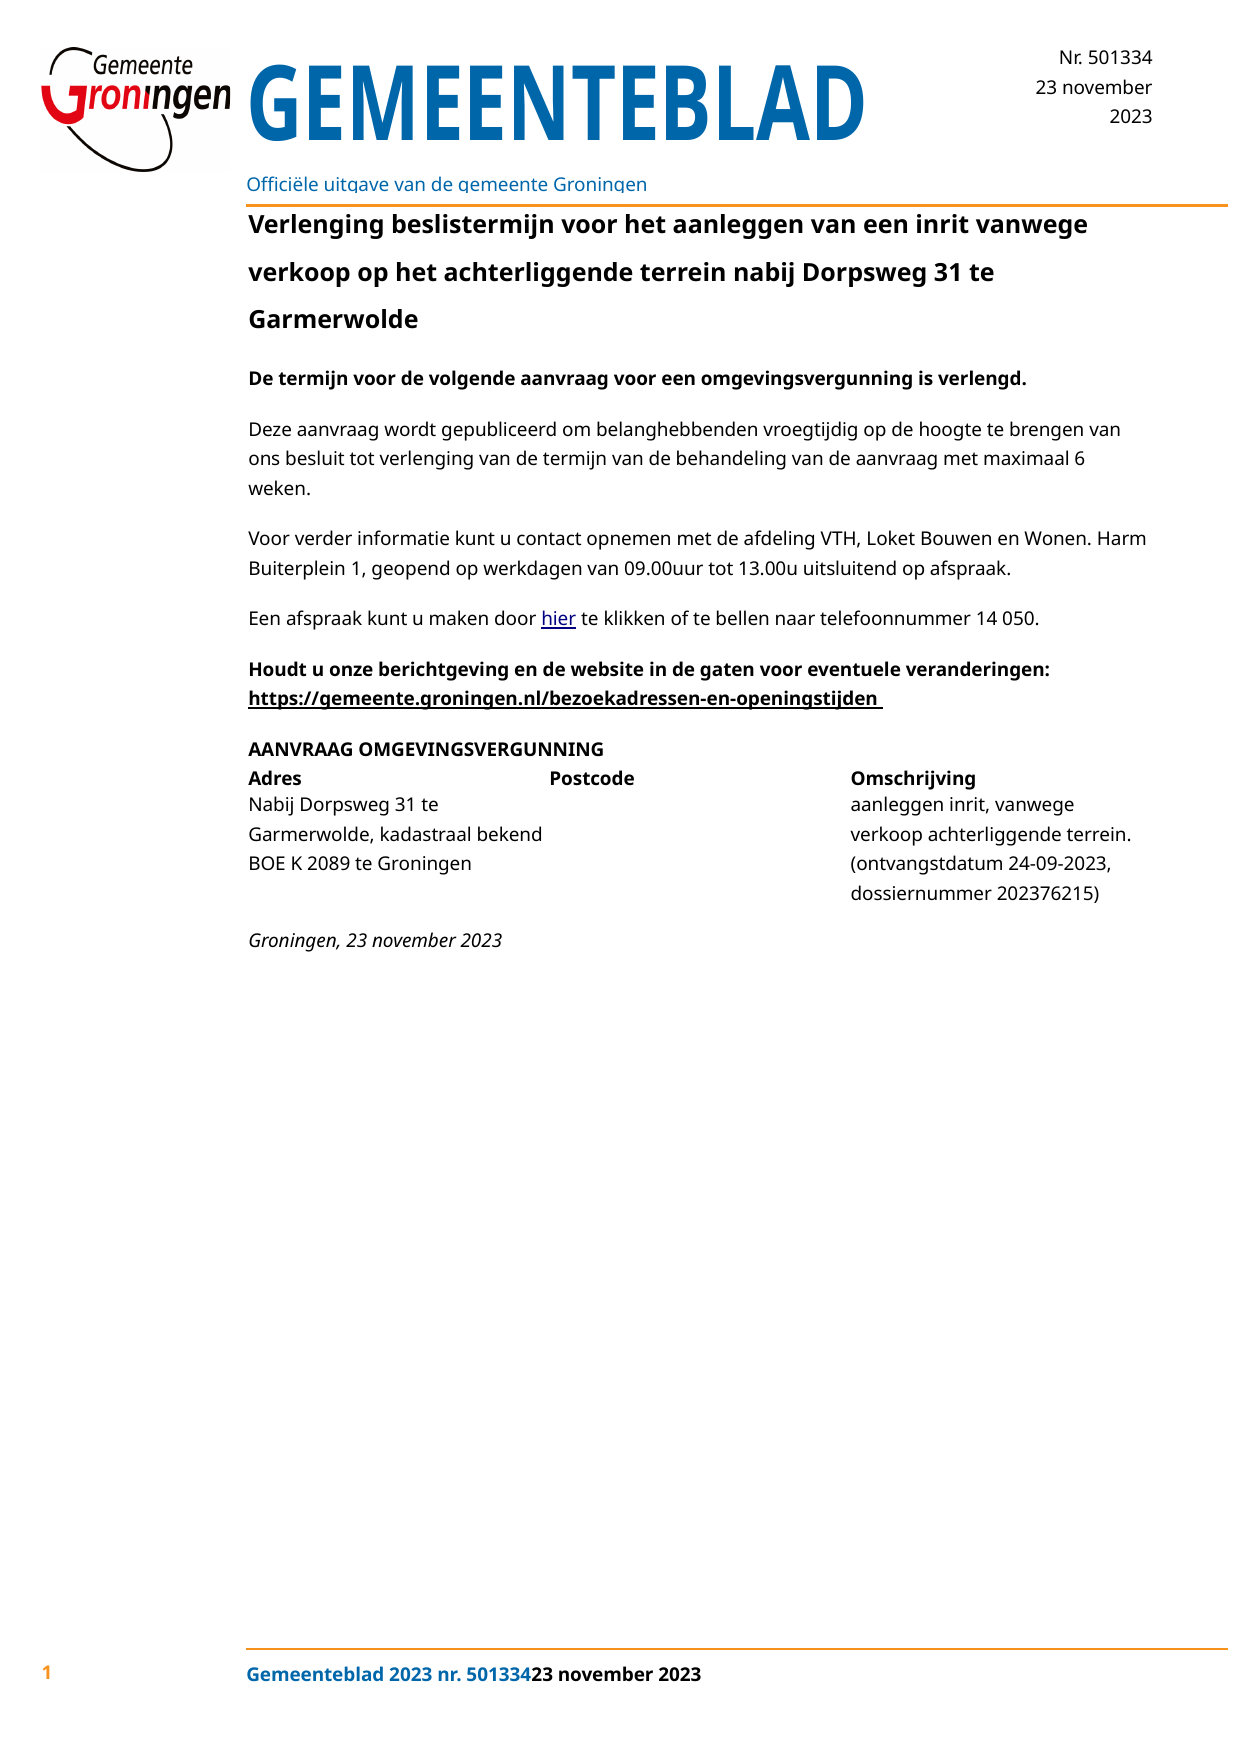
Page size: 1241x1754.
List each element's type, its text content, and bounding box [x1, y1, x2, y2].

text Een afspraak kunt u maken door hier te klikken of te bellen naar telefoonnummer 14 050. [248, 606, 1152, 631]
picture [41, 47, 231, 172]
table_header Omschrijving [850, 766, 1152, 791]
table_header Adres [248, 766, 549, 791]
table_cell Nabij Dorpsweg 31 te Garmerwolde, kadastraal bekend BOE K 2089 te Groningen [248, 791, 549, 906]
text AANVRAAG OMGEVINGSVERGUNNING [248, 736, 1152, 762]
table_cell [549, 791, 850, 906]
text Groningen, 23 november 2023 [248, 927, 1152, 953]
text Deze aanvraag wordt gepubliceerd om belanghebbenden vroegtijdig op de hoogte te brengen van ons besluit tot verlenging van de termijn van de behandeling van de aanvraag met maximaal 6 weken. [248, 416, 1152, 501]
table_header Postcode [549, 766, 850, 791]
text Voor verder informatie kunt u contact opnemen met de afdeling VTH, Loket Bouwen en Wonen. Harm Buiterplein 1, geopend op werkdagen van 09.00uur tot 13.00u uitsluitend op afspraak. [248, 526, 1152, 581]
text De termijn voor de volgende aanvraag voor een omgevingsvergunning is verlengd. [248, 366, 1152, 391]
text Verlenging beslistermijn voor het aanleggen van een inrit vanwege verkoop op het achterliggende terrein nabij Dorpsweg 31 te Garmerwolde [248, 207, 1152, 336]
table_cell aanleggen inrit, vanwege verkoop achterliggende terrein. (ontvangstdatum 24-09-2023, dossiernummer 202376215) [850, 791, 1152, 906]
text Houdt u onze berichtgeving en de website in de gaten voor eventuele veranderingen: https://gemeente.groningen.nl/bezoekadressen-en-openingstijden [248, 656, 1152, 711]
